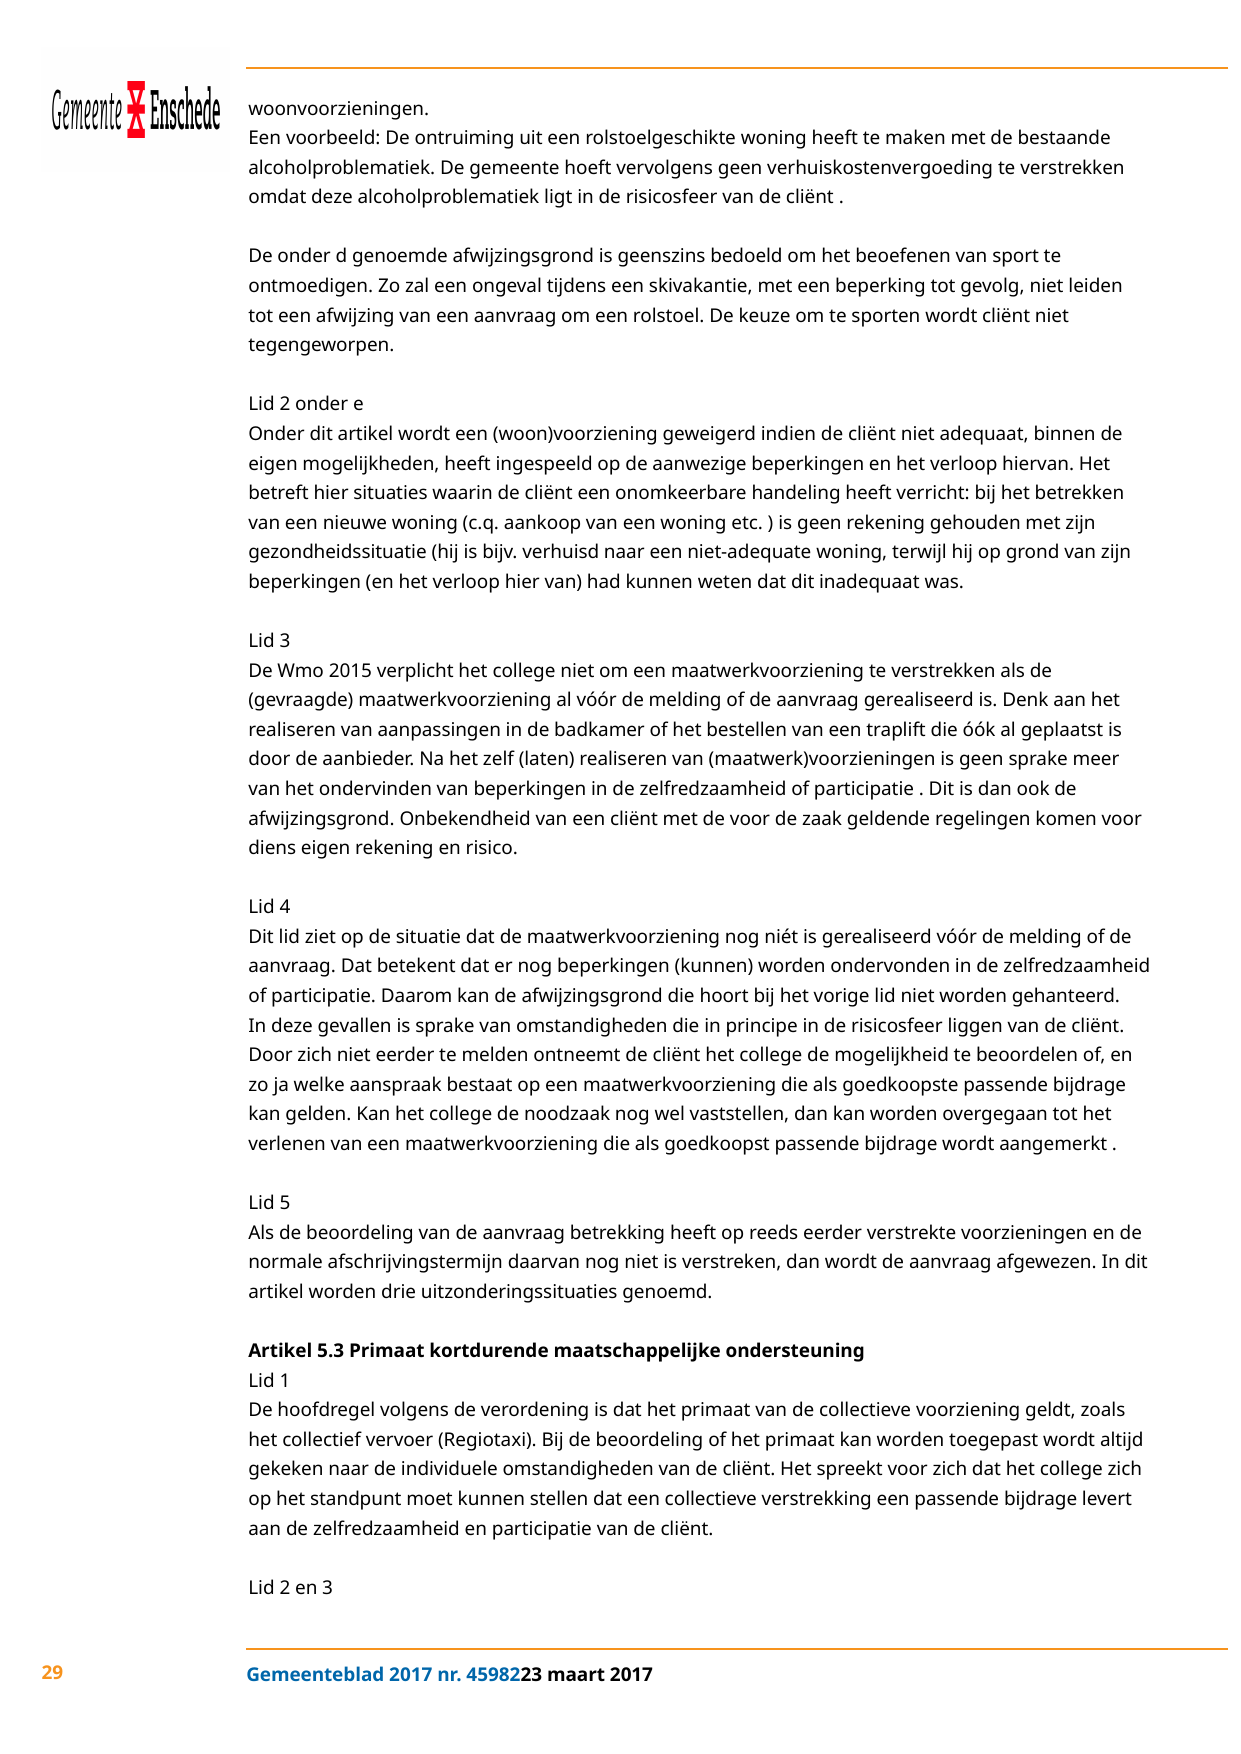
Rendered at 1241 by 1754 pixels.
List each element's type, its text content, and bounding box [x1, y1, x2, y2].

text Een voorbeeld: De ontruiming uit een rolstoelgeschikte woning heeft te maken met de bestaande alcoholproblematiek. De gemeente hoeft vervolgens geen verhuiskostenvergoeding te verstrekken omdat deze alcoholproblematiek ligt in de risicosfeer van de cliënt . [248, 124, 1152, 209]
text De Wmo 2015 verplicht het college niet om een maatwerkvoorziening te verstrekken als de (gevraagde) maatwerkvoorziening al vóór de melding of de aanvraag gerealiseerd is. Denk aan het realiseren van aanpassingen in de badkamer of het bestellen van een traplift die óók al geplaatst is door de aanbieder. Na het zelf (laten) realiseren van (maatwerk)voorzieningen is geen sprake meer van het ondervinden van beperkingen in de zelfredzaamheid of participatie . Dit is dan ook de afwijzingsgrond. Onbekendheid van een cliënt met de voor de zaak geldende regelingen komen voor diens eigen rekening en risico. [248, 657, 1152, 860]
picture [41, 47, 231, 172]
text woonvoorzieningen. [248, 95, 1152, 121]
text Lid 2 onder e [248, 391, 1152, 416]
text Als de beoordeling van de aanvraag betrekking heeft op reeds eerder verstrekte voorzieningen en de normale afschrijvingstermijn daarvan nog niet is verstreken, dan wordt de aanvraag afgewezen. In dit artikel worden drie uitzonderingssituaties genoemd. [248, 1219, 1152, 1304]
text Artikel 5.3 Primaat kortdurende maatschappelijke ondersteuning [248, 1337, 1152, 1363]
text Lid 5 [248, 1189, 1152, 1215]
text Onder dit artikel wordt een (woon)voorziening geweigerd indien de cliënt niet adequaat, binnen de eigen mogelijkheden, heeft ingespeeld op de aanwezige beperkingen en het verloop hiervan. Het betreft hier situaties waarin de cliënt een onomkeerbare handeling heeft verricht: bij het betrekken van een nieuwe woning (c.q. aankoop van een woning etc. ) is geen rekening gehouden met zijn gezondheidssituatie (hij is bijv. verhuisd naar een niet-adequate woning, terwijl hij op grond van zijn beperkingen (en het verloop hier van) had kunnen weten dat dit inadequaat was. [248, 420, 1152, 594]
text De hoofdregel volgens de verordening is dat het primaat van de collectieve voorziening geldt, zoals het collectief vervoer (Regiotaxi). Bij de beoordeling of het primaat kan worden toegepast wordt altijd gekeken naar de individuele omstandigheden van de cliënt. Het spreekt voor zich dat het college zich op het standpunt moet kunnen stellen dat een collectieve verstrekking een passende bijdrage levert aan de zelfredzaamheid en participatie van de cliënt. [248, 1396, 1152, 1541]
text Lid 1 [248, 1367, 1152, 1393]
text De onder d genoemde afwijzingsgrond is geenszins bedoeld om het beoefenen van sport te ontmoedigen. Zo zal een ongeval tijdens een skivakantie, met een beperking tot gevolg, niet leiden tot een afwijzing van een aanvraag om een rolstoel. De keuze om te sporten wordt cliënt niet tegengeworpen. [248, 243, 1152, 357]
text Lid 2 en 3 [248, 1574, 1152, 1600]
text In deze gevallen is sprake van omstandigheden die in principe in de risicosfeer liggen van de cliënt. Door zich niet eerder te melden ontneemt de cliënt het college de mogelijkheid te beoordelen of, en zo ja welke aanspraak bestaat op een maatwerkvoorziening die als goedkoopste passende bijdrage kan gelden. Kan het college de noodzaak nog wel vaststellen, dan kan worden overgegaan tot het verlenen van een maatwerkvoorziening die als goedkoopst passende bijdrage wordt aangemerkt . [248, 1012, 1152, 1156]
text Dit lid ziet op de situatie dat de maatwerkvoorziening nog niét is gerealiseerd vóór de melding of de aanvraag. Dat betekent dat er nog beperkingen (kunnen) worden ondervonden in de zelfredzaamheid of participatie. Daarom kan de afwijzingsgrond die hoort bij het vorige lid niet worden gehanteerd. [248, 923, 1152, 1008]
text Lid 3 [248, 627, 1152, 653]
text Lid 4 [248, 893, 1152, 919]
